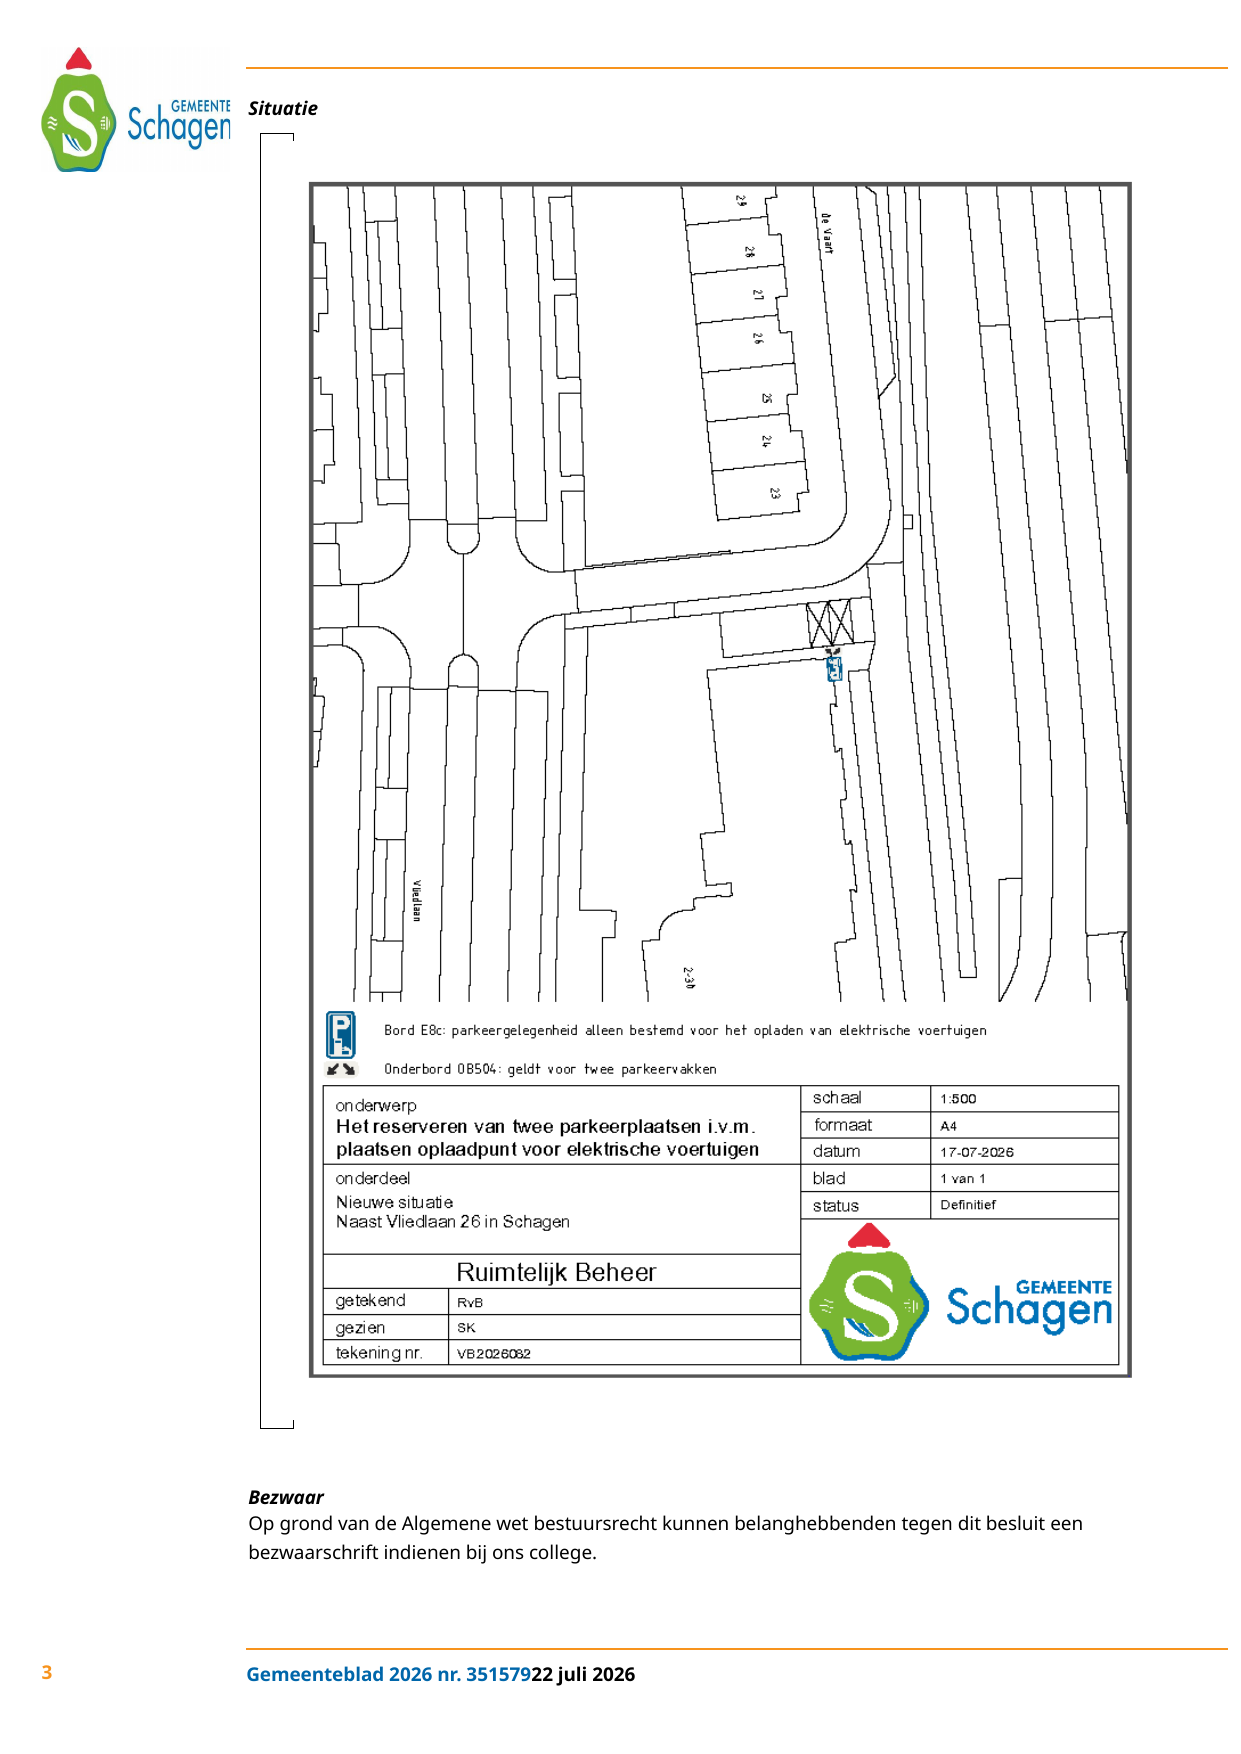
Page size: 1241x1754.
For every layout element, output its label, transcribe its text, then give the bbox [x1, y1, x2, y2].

text Op grond van de Algemene wet bestuursrecht kunnen belanghebbenden tegen dit besluit een bezwaarschrift indienen bij ons college. [248, 1510, 1152, 1565]
picture [268, 141, 1173, 1420]
picture [41, 47, 231, 172]
text Situatie [248, 95, 1152, 121]
text Bezwaar [248, 1484, 1152, 1510]
